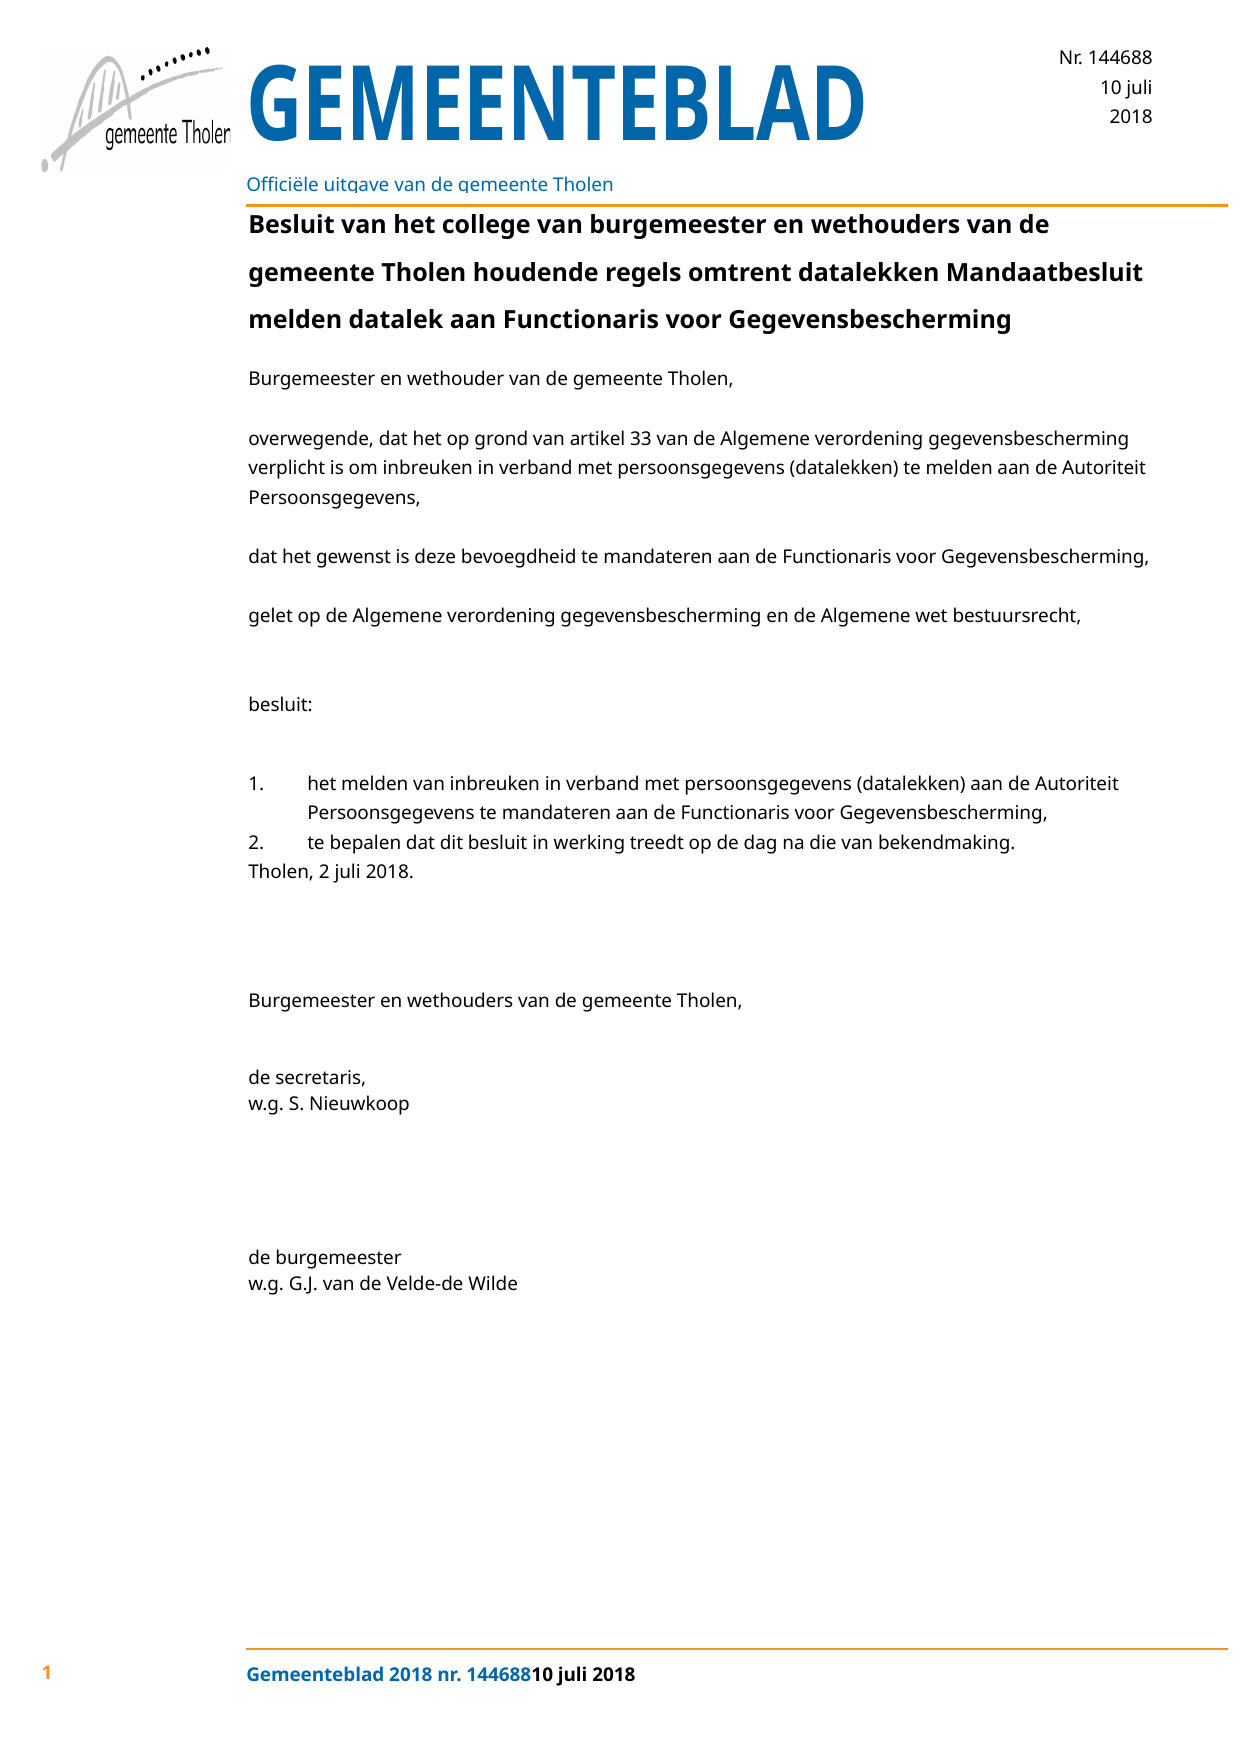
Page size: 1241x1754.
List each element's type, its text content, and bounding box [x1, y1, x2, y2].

text Burgemeester en wethouders van de gemeente Tholen, [248, 987, 1152, 1013]
text Burgemeester en wethouder van de gemeente Tholen, [248, 366, 1152, 391]
text Besluit van het college van burgemeester en wethouders van de gemeente Tholen houdende regels omtrent datalekken Mandaatbesluit melden datalek aan Functionaris voor Gegevensbescherming [248, 207, 1152, 336]
text Tholen, 2 juli 2018. [248, 858, 1152, 884]
text dat het gewenst is deze bevoegdheid te mandateren aan de Functionaris voor Gegevensbescherming, [248, 543, 1152, 569]
text de secretaris, [248, 1064, 1152, 1090]
text overwegende, dat het op grond van artikel 33 van de Algemene verordening gegevensbescherming verplicht is om inbreuken in verband met persoonsgegevens (datalekken) te melden aan de Autoriteit Persoonsgegevens, [248, 425, 1152, 509]
text w.g. G.J. van de Velde-de Wilde [248, 1270, 1152, 1296]
text w.g. S. Nieuwkoop [248, 1090, 1152, 1116]
text gelet op de Algemene verordening gegevensbescherming en de Algemene wet bestuursrecht, [248, 602, 1152, 628]
text de burgemeester [248, 1244, 1152, 1270]
text besluit: [248, 691, 1152, 717]
list het melden van inbreuken in verband met persoonsgegevens (datalekken) aan de Autoriteit Persoonsgegevens te mandateren aan de Functionaris voor Gegevensbescherming, [248, 770, 1152, 825]
picture [41, 47, 231, 172]
list te bepalen dat dit besluit in werking treedt op de dag na die van bekendmaking. [248, 829, 1152, 855]
